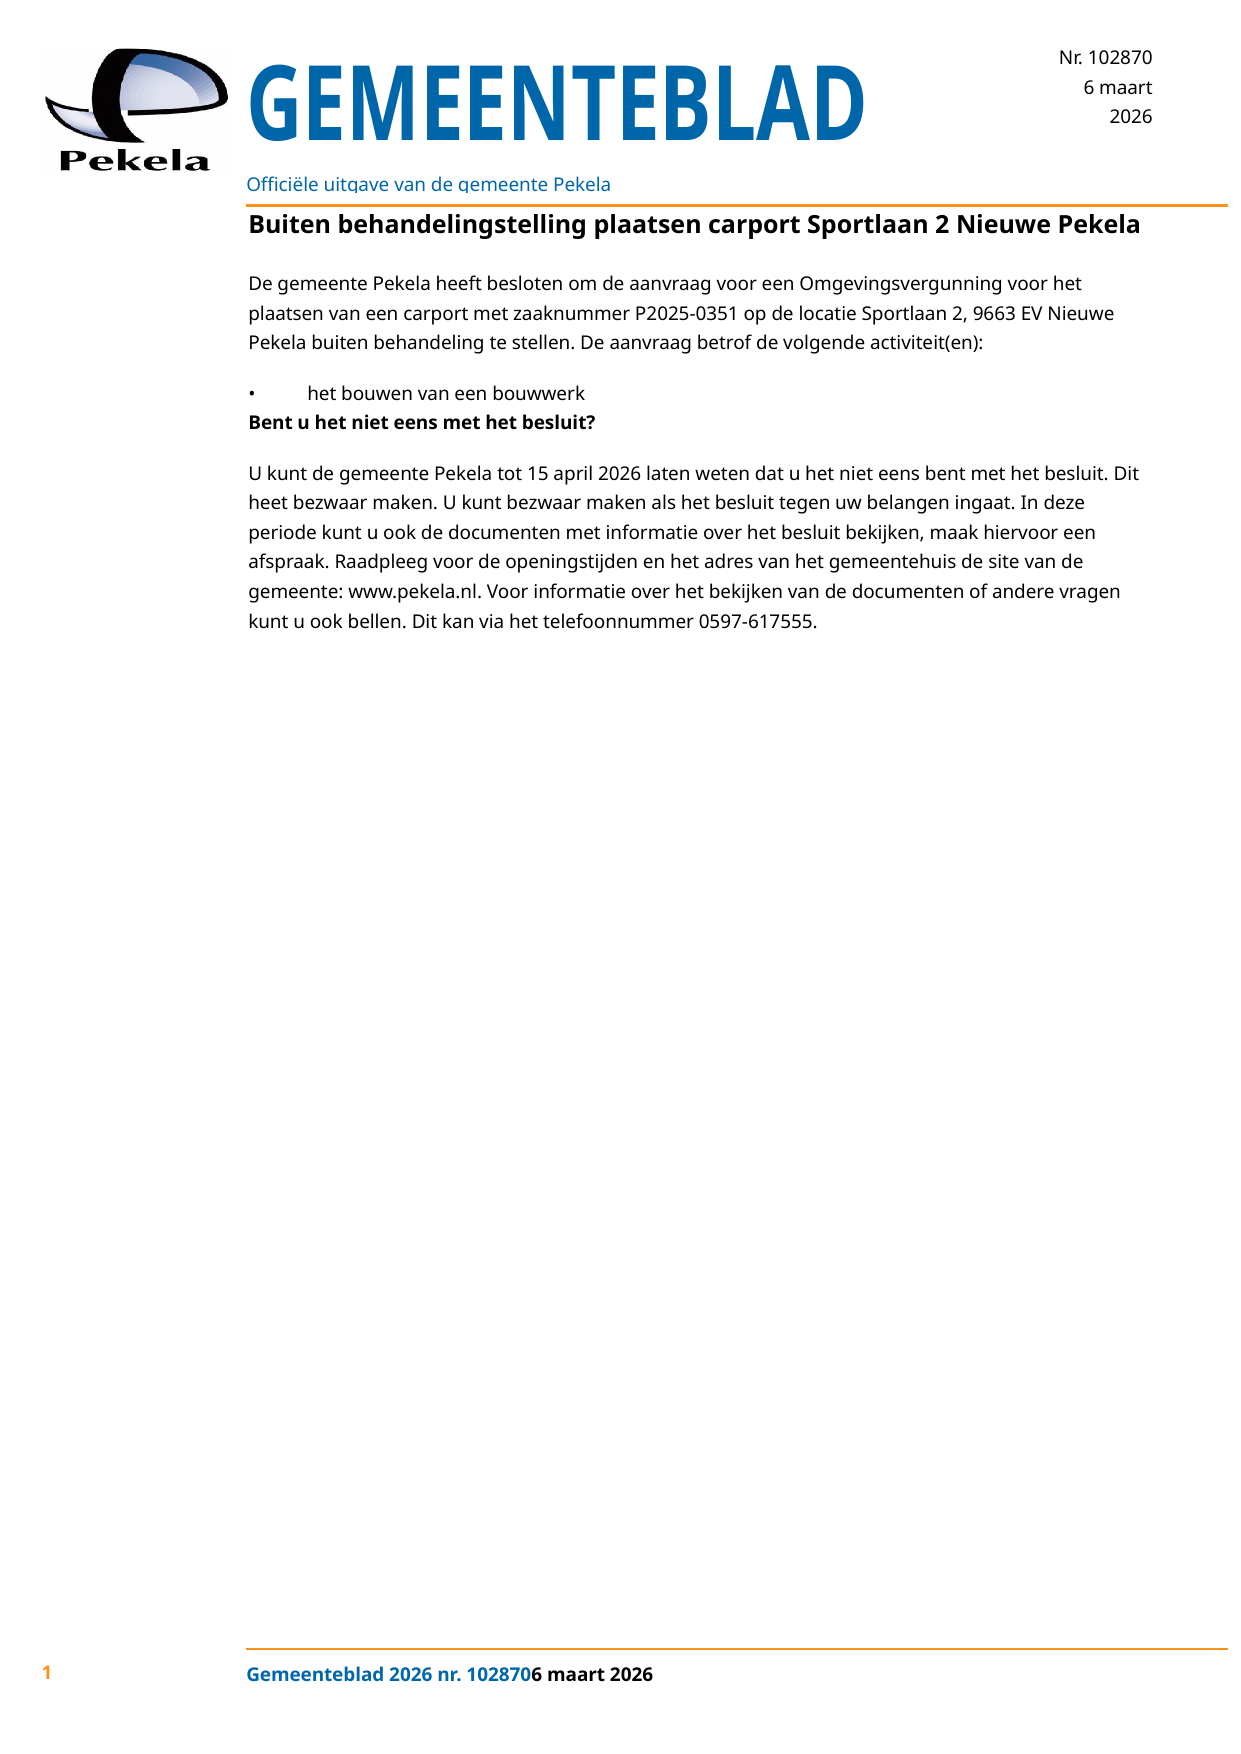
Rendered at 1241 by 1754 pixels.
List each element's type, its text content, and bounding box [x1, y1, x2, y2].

text Bent u het niet eens met het besluit? [248, 409, 1152, 435]
picture [41, 47, 231, 172]
text U kunt de gemeente Pekela tot 15 april 2026 laten weten dat u het niet eens bent met het besluit. Dit heet bezwaar maken. U kunt bezwaar maken als het besluit tegen uw belangen ingaat. In deze periode kunt u ook de documenten met informatie over het besluit bekijken, maak hiervoor een afspraak. Raadpleeg voor de openingstijden en het adres van het gemeentehuis de site van de gemeente: www.pekela.nl. Voor informatie over het bekijken van de documenten of andere vragen kunt u ook bellen. Dit kan via het telefoonnummer 0597-617555. [248, 460, 1152, 633]
text De gemeente Pekela heeft besloten om de aanvraag voor een Omgevingsvergunning voor het plaatsen van een carport met zaaknummer P2025-0351 op de locatie Sportlaan 2, 9663 EV Nieuwe Pekela buiten behandeling te stellen. De aanvraag betrof de volgende activiteit(en): [248, 270, 1152, 355]
text Buiten behandelingstelling plaatsen carport Sportlaan 2 Nieuwe Pekela [248, 207, 1152, 241]
list het bouwen van een bouwwerk [248, 380, 1152, 406]
